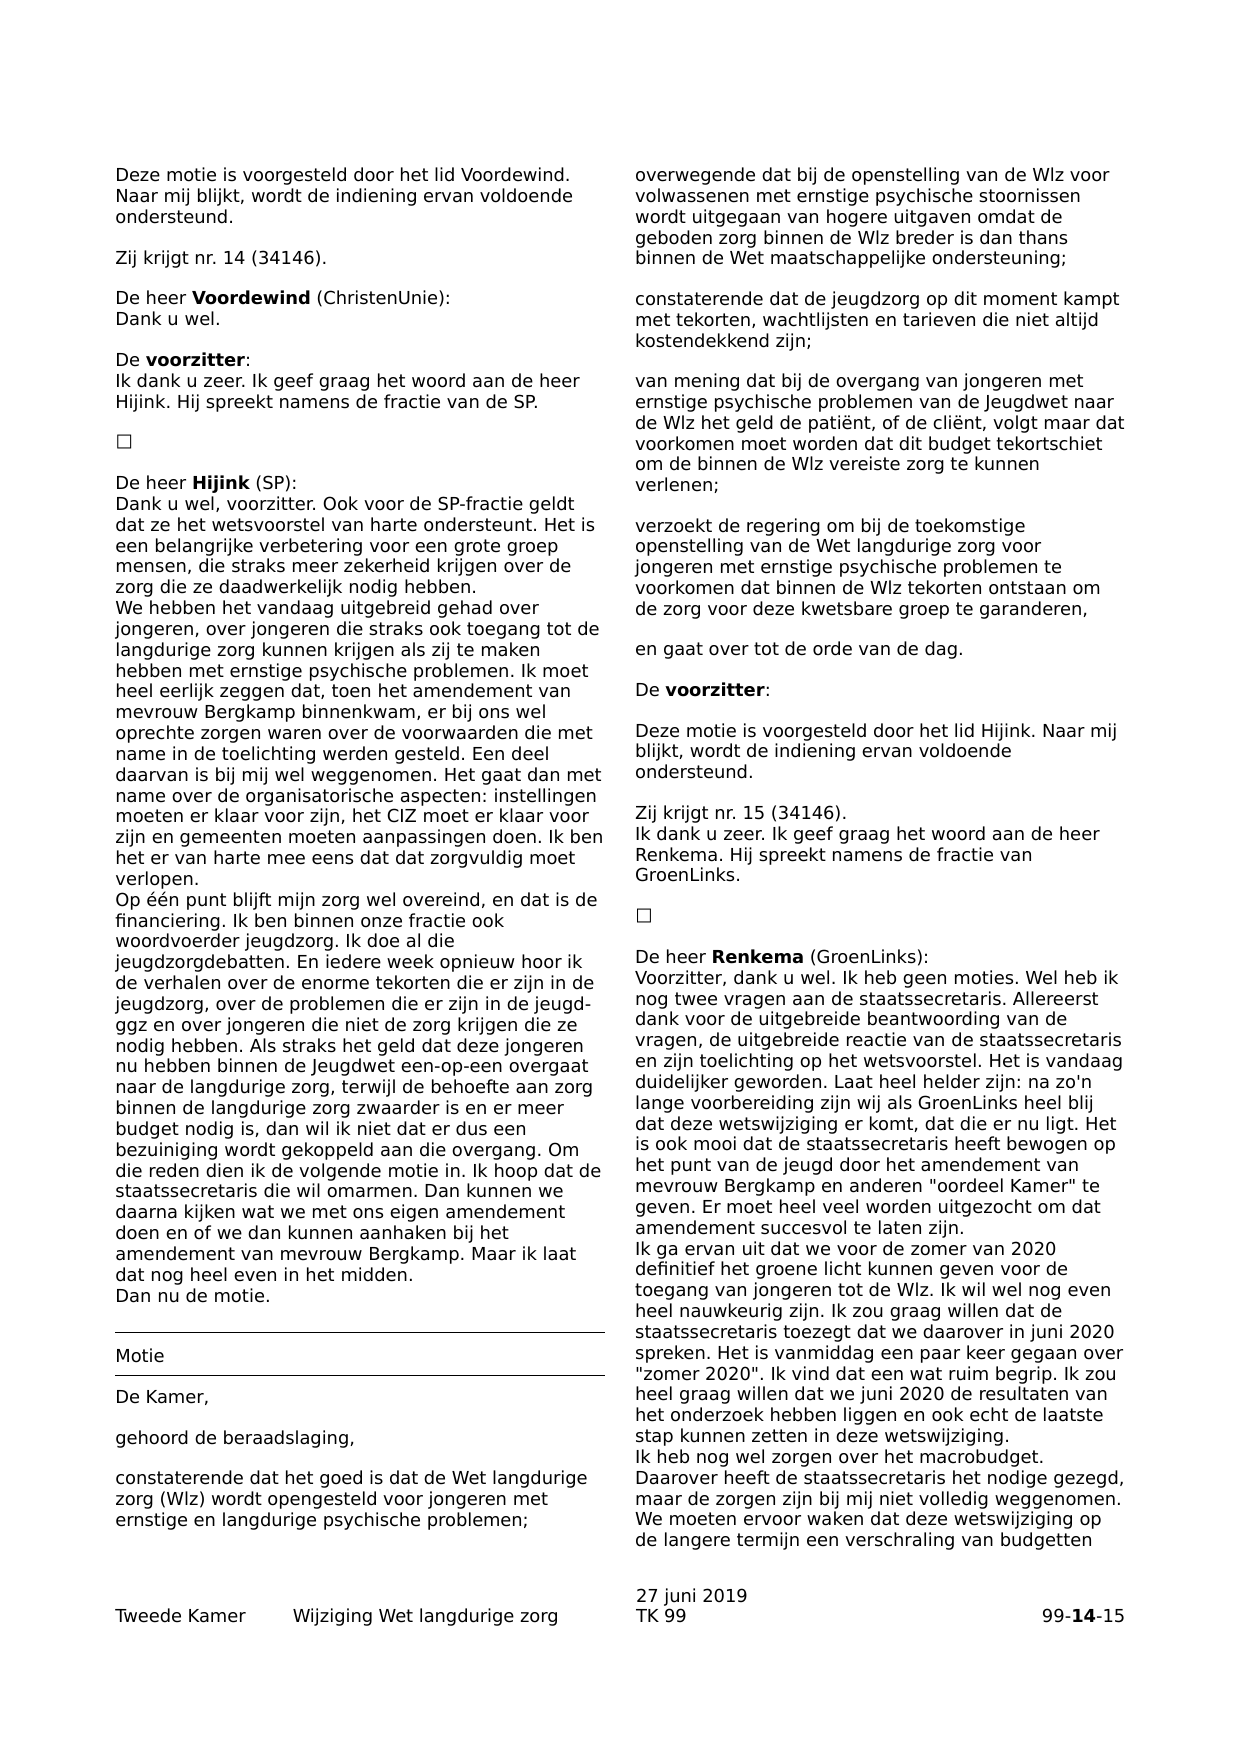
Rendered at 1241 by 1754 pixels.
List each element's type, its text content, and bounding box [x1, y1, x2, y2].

text overwegende dat bij de openstelling van de Wlz voor volwassenen met ernstige psychische stoornissen wordt uitgegaan van hogere uitgaven omdat de geboden zorg binnen de Wlz breder is dan thans binnen de Wet maatschappelijke ondersteuning; [635, 165, 1125, 269]
text Op één punt blijft mijn zorg wel overeind, en dat is de financiering. Ik ben binnen onze fractie ook woordvoerder jeugdzorg. Ik doe al die jeugdzorgdebatten. En iedere week opnieuw hoor ik de verhalen over de enorme tekorten die er zijn in de jeugdzorg, over de problemen die er zijn in de jeugd-ggz en over jongeren die niet de zorg krijgen die ze nodig hebben. Als straks het geld dat deze jongeren nu hebben binnen de Jeugdwet een-op-een overgaat naar de langdurige zorg, terwijl de behoefte aan zorg binnen de langdurige zorg zwaarder is en er meer budget nodig is, dan wil ik niet dat er dus een bezuiniging wordt gekoppeld aan die overgang. Om die reden dien ik de volgende motie in. Ik hoop dat de staatssecretaris die wil omarmen. Dan kunnen we daarna kijken wat we met ons eigen amendement doen en of we dan kunnen aanhaken bij het amendement van mevrouw Bergkamp. Maar ik laat dat nog heel even in het midden. [115, 889, 605, 1285]
text De heer Voordewind (ChristenUnie): [115, 288, 605, 309]
text Dank u wel. [115, 309, 605, 330]
text Motie [115, 1346, 605, 1367]
text Dank u wel, voorzitter. Ook voor de SP-fractie geldt dat ze het wetsvoorstel van harte ondersteunt. Het is een belangrijke verbetering voor een grote groep mensen, die straks meer zekerheid krijgen over de zorg die ze daadwerkelijk nodig hebben. [115, 494, 605, 598]
text Deze motie is voorgesteld door het lid Hijink. Naar mij blijkt, wordt de indiening ervan voldoende ondersteund. [635, 721, 1125, 783]
text constaterende dat de jeugdzorg op dit moment kampt met tekorten, wachtlijsten en tarieven die niet altijd kostendekkend zijn; [635, 289, 1125, 351]
text gehoord de beraadslaging, [115, 1427, 605, 1448]
text constaterende dat het goed is dat de Wet langdurige zorg (Wlz) wordt opengesteld voor jongeren met ernstige en langdurige psychische problemen; [115, 1468, 605, 1530]
text van mening dat bij de overgang van jongeren met ernstige psychische problemen van de Jeugdwet naar de Wlz het geld de patiënt, of de cliënt, volgt maar dat voorkomen moet worden dat dit budget tekortschiet om de binnen de Wlz vereiste zorg te kunnen verlenen; [635, 371, 1125, 496]
text en gaat over tot de orde van de dag. [635, 639, 1125, 660]
text Zij krijgt nr. 14 (34146). [115, 247, 605, 268]
text De Kamer, [115, 1387, 605, 1407]
text Deze motie is voorgesteld door het lid Voordewind. Naar mij blijkt, wordt de indiening ervan voldoende ondersteund. [115, 165, 605, 227]
text De heer Renkema (GroenLinks): [635, 947, 1125, 967]
text Ik heb nog wel zorgen over het macrobudget. Daarover heeft de staatssecretaris het nodige gezegd, maar de zorgen zijn bij mij niet volledig weggenomen. We moeten ervoor waken dat deze wetswijziging op de langere termijn een verschraling van budgetten [635, 1447, 1125, 1551]
text De voorzitter: [635, 680, 1125, 701]
text Ik ga ervan uit dat we voor de zomer van 2020 definitief het groene licht kunnen geven voor de toegang van jongeren tot de Wlz. Ik wil wel nog even heel nauwkeurig zijn. Ik zou graag willen dat de staatssecretaris toezegt dat we daarover in juni 2020 spreken. Het is vanmiddag een paar keer gegaan over "zomer 2020". Ik vind dat een wat ruim begrip. Ik zou heel graag willen dat we juni 2020 de resultaten van het onderzoek hebben liggen en ook echt de laatste stap kunnen zetten in deze wetswijziging. [635, 1238, 1125, 1447]
text Ik dank u zeer. Ik geef graag het woord aan de heer Renkema. Hij spreekt namens de fractie van GroenLinks. [635, 823, 1125, 886]
text Zij krijgt nr. 15 (34146). [635, 803, 1125, 823]
text ⬜ [635, 906, 1125, 927]
text De heer Hijink (SP): [115, 473, 605, 494]
text Voorzitter, dank u wel. Ik heb geen moties. Wel heb ik nog twee vragen aan de staatssecretaris. Allereerst dank voor de uitgebreide beantwoording van de vragen, de uitgebreide reactie van de staatssecretaris en zijn toelichting op het wetsvoorstel. Het is vandaag duidelijker geworden. Laat heel helder zijn: na zo'n lange voorbereiding zijn wij als GroenLinks heel blij dat deze wetswijziging er komt, dat die er nu ligt. Het is ook mooi dat de staatssecretaris heeft bewogen op het punt van de jeugd door het amendement van mevrouw Bergkamp en anderen "oordeel Kamer" te geven. Er moet heel veel worden uitgezocht om dat amendement succesvol te laten zijn. [635, 967, 1125, 1238]
text De voorzitter: [115, 350, 605, 371]
text verzoekt de regering om bij de toekomstige openstelling van de Wet langdurige zorg voor jongeren met ernstige psychische problemen te voorkomen dat binnen de Wlz tekorten ontstaan om de zorg voor deze kwetsbare groep te garanderen, [635, 516, 1125, 619]
text We hebben het vandaag uitgebreid gehad over jongeren, over jongeren die straks ook toegang tot de langdurige zorg kunnen krijgen als zij te maken hebben met ernstige psychische problemen. Ik moet heel eerlijk zeggen dat, toen het amendement van mevrouw Bergkamp binnenkwam, er bij ons wel oprechte zorgen waren over de voorwaarden die met name in de toelichting werden gesteld. Een deel daarvan is bij mij wel weggenomen. Het gaat dan met name over de organisatorische aspecten: instellingen moeten er klaar voor zijn, het CIZ moet er klaar voor zijn en gemeenten moeten aanpassingen doen. Ik ben het er van harte mee eens dat dat zorgvuldig moet verlopen. [115, 598, 605, 889]
text Ik dank u zeer. Ik geef graag het woord aan de heer Hijink. Hij spreekt namens de fractie van de SP. [115, 371, 605, 412]
text ⬜ [115, 432, 605, 453]
text Dan nu de motie. [115, 1285, 605, 1306]
